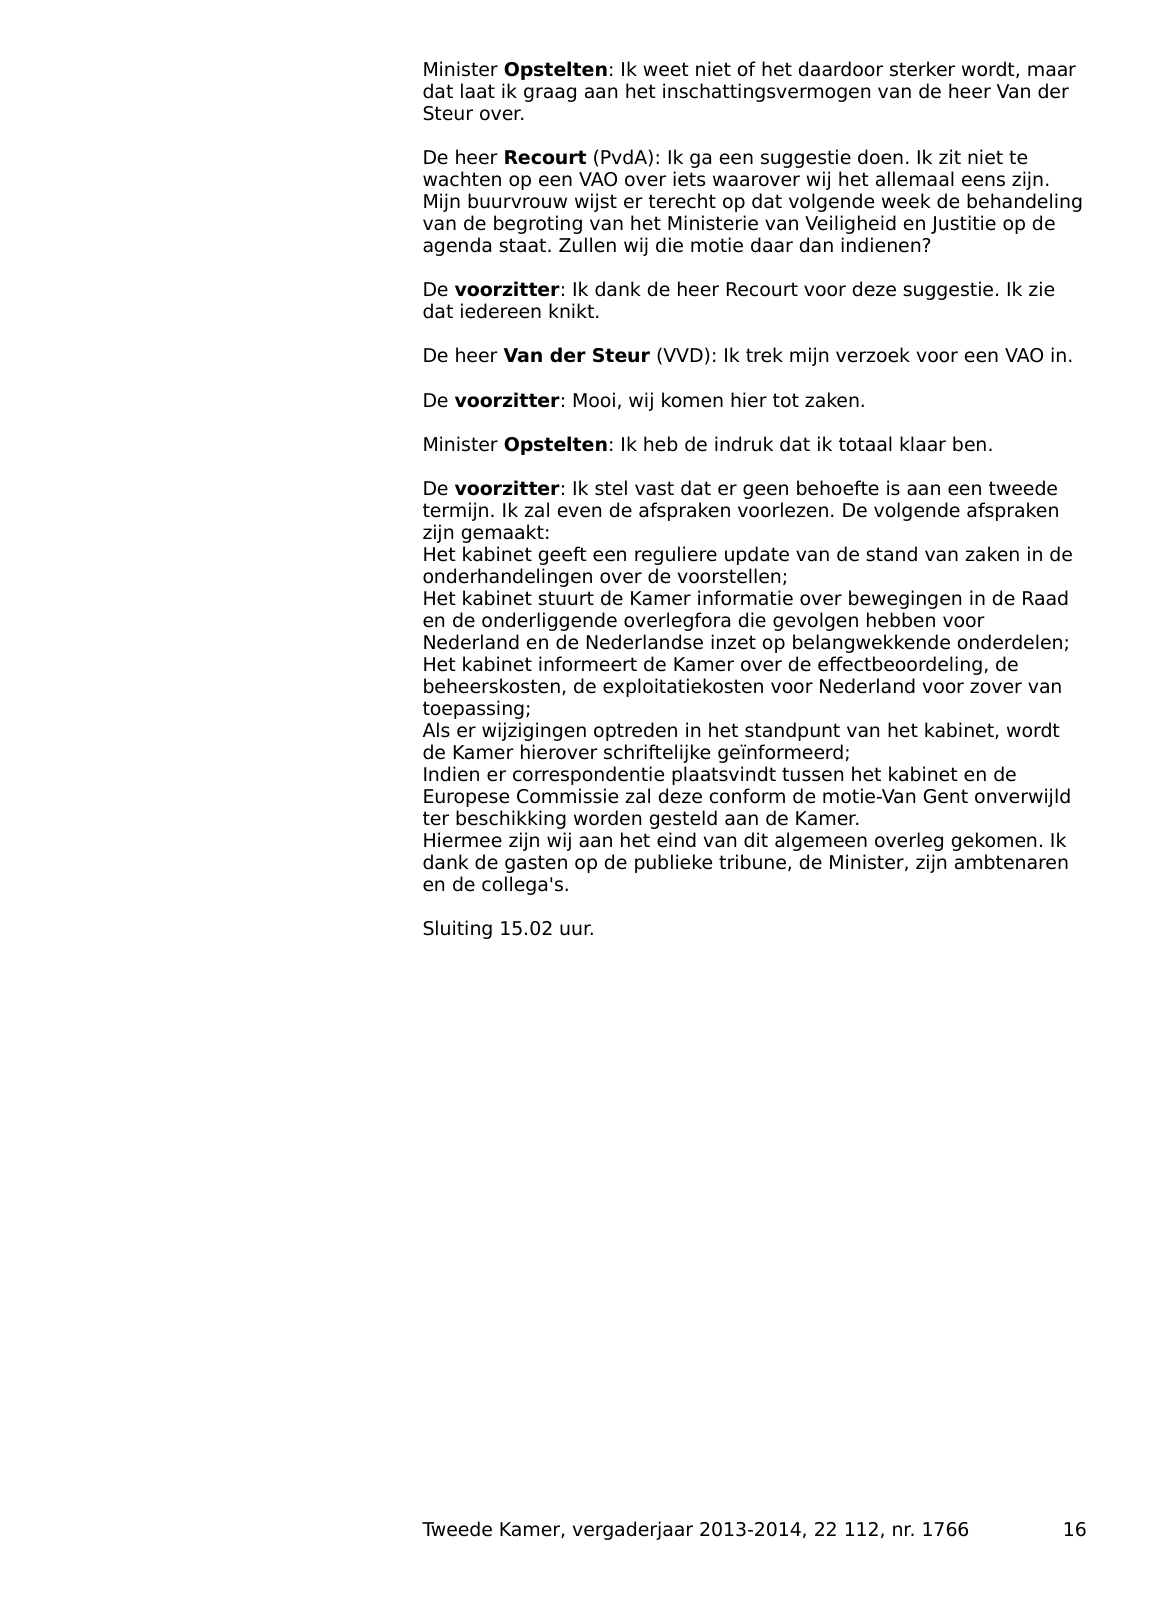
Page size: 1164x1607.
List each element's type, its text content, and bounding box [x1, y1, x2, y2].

text Sluiting 15.02 uur. [422, 918, 1087, 940]
text De voorzitter: Mooi, wij komen hier tot zaken. [422, 389, 1087, 412]
text De voorzitter: Ik dank de heer Recourt voor deze suggestie. Ik zie dat iedereen knikt. [422, 279, 1087, 323]
text Het kabinet stuurt de Kamer informatie over bewegingen in de Raad en de onderliggende overlegfora die gevolgen hebben voor Nederland en de Nederlandse inzet op belangwekkende onderdelen; [422, 588, 1087, 654]
text Minister Opstelten: Ik weet niet of het daardoor sterker wordt, maar dat laat ik graag aan het inschattingsvermogen van de heer Van der Steur over. [422, 59, 1087, 125]
text Als er wijzigingen optreden in het standpunt van het kabinet, wordt de Kamer hierover schriftelijke geïnformeerd; [422, 720, 1087, 764]
text Het kabinet informeert de Kamer over de effectbeoordeling, de beheerskosten, de exploitatiekosten voor Nederland voor zover van toepassing; [422, 654, 1087, 720]
text De heer Van der Steur (VVD): Ik trek mijn verzoek voor een VAO in. [422, 345, 1087, 367]
text De heer Recourt (PvdA): Ik ga een suggestie doen. Ik zit niet te wachten op een VAO over iets waarover wij het allemaal eens zijn. Mijn buurvrouw wijst er terecht op dat volgende week de behandeling van de begroting van het Ministerie van Veiligheid en Justitie op de agenda staat. Zullen wij die motie daar dan indienen? [422, 147, 1087, 257]
text Indien er correspondentie plaatsvindt tussen het kabinet en de Europese Commissie zal deze conform de motie-Van Gent onverwijld ter beschikking worden gesteld aan de Kamer. [422, 764, 1087, 829]
text Minister Opstelten: Ik heb de indruk dat ik totaal klaar ben. [422, 434, 1087, 456]
text De voorzitter: Ik stel vast dat er geen behoefte is aan een tweede termijn. Ik zal even de afspraken voorlezen. De volgende afspraken zijn gemaakt: [422, 478, 1087, 544]
text Hiermee zijn wij aan het eind van dit algemeen overleg gekomen. Ik dank de gasten op de publieke tribune, de Minister, zijn ambtenaren en de collega's. [422, 829, 1087, 896]
text Het kabinet geeft een reguliere update van de stand van zaken in de onderhandelingen over de voorstellen; [422, 544, 1087, 588]
